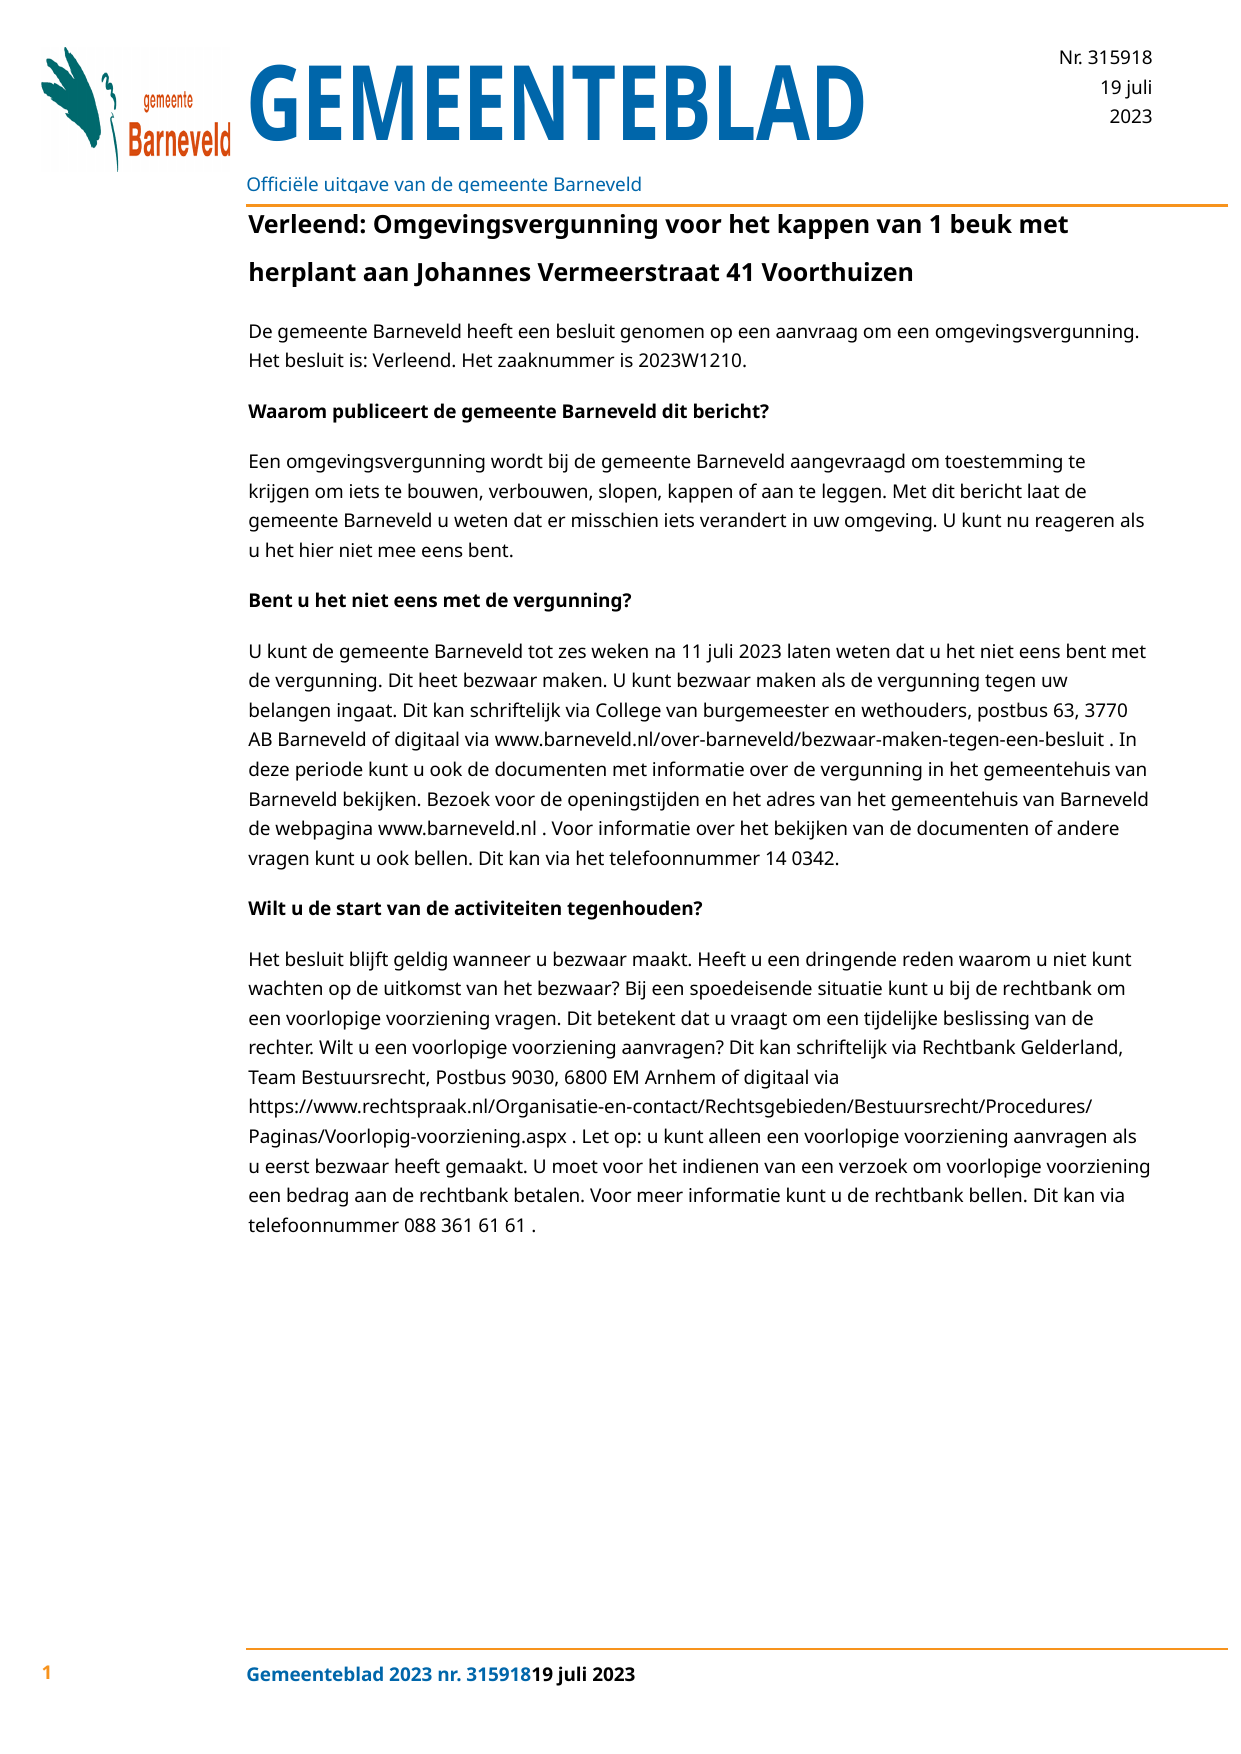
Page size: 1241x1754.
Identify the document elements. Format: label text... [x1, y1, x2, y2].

text Verleend: Omgevingsvergunning voor het kappen van 1 beuk met herplant aan Johannes Vermeerstraat 41 Voorthuizen [248, 207, 1152, 288]
text De gemeente Barneveld heeft een besluit genomen op een aanvraag om een omgevingsvergunning. Het besluit is: Verleend. Het zaaknummer is 2023W1210. [248, 318, 1152, 373]
text Het besluit blijft geldig wanneer u bezwaar maakt. Heeft u een dringende reden waarom u niet kunt wachten op de uitkomst van het bezwaar? Bij een spoedeisende situatie kunt u bij de rechtbank om een voorlopige voorziening vragen. Dit betekent dat u vraagt om een tijdelijke beslissing van de rechter. Wilt u een voorlopige voorziening aanvragen? Dit kan schriftelijk via Rechtbank Gelderland, Team Bestuursrecht, Postbus 9030, 6800 EM Arnhem of digitaal via https://www.rechtspraak.nl/Organisatie-en-contact/Rechtsgebieden/Bestuursrecht/Procedures/Paginas/Voorlopig-voorziening.aspx . Let op: u kunt alleen een voorlopige voorziening aanvragen als u eerst bezwaar heeft gemaakt. U moet voor het indienen van een verzoek om voorlopige voorziening een bedrag aan de rechtbank betalen. Voor meer informatie kunt u de rechtbank bellen. Dit kan via telefoonnummer 088 361 61 61 . [248, 946, 1152, 1238]
text Een omgevingsvergunning wordt bij de gemeente Barneveld aangevraagd om toestemming te krijgen om iets te bouwen, verbouwen, slopen, kappen of aan te leggen. Met dit bericht laat de gemeente Barneveld u weten dat er misschien iets verandert in uw omgeving. U kunt nu reageren als u het hier niet mee eens bent. [248, 448, 1152, 563]
text Wilt u de start van de activiteiten tegenhouden? [248, 895, 1152, 921]
text Waarom publiceert de gemeente Barneveld dit bericht? [248, 398, 1152, 424]
text U kunt de gemeente Barneveld tot zes weken na 11 juli 2023 laten weten dat u het niet eens bent met de vergunning. Dit heet bezwaar maken. U kunt bezwaar maken als de vergunning tegen uw belangen ingaat. Dit kan schriftelijk via College van burgemeester en wethouders, postbus 63, 3770 AB Barneveld of digitaal via www.barneveld.nl/over-barneveld/bezwaar-maken-tegen-een-besluit . In deze periode kunt u ook de documenten met informatie over de vergunning in het gemeentehuis van Barneveld bekijken. Bezoek voor de openingstijden en het adres van het gemeentehuis van Barneveld de webpagina www.barneveld.nl . Voor informatie over het bekijken van de documenten of andere vragen kunt u ook bellen. Dit kan via het telefoonnummer 14 0342. [248, 638, 1152, 871]
text Bent u het niet eens met de vergunning? [248, 587, 1152, 613]
picture [41, 47, 231, 172]
